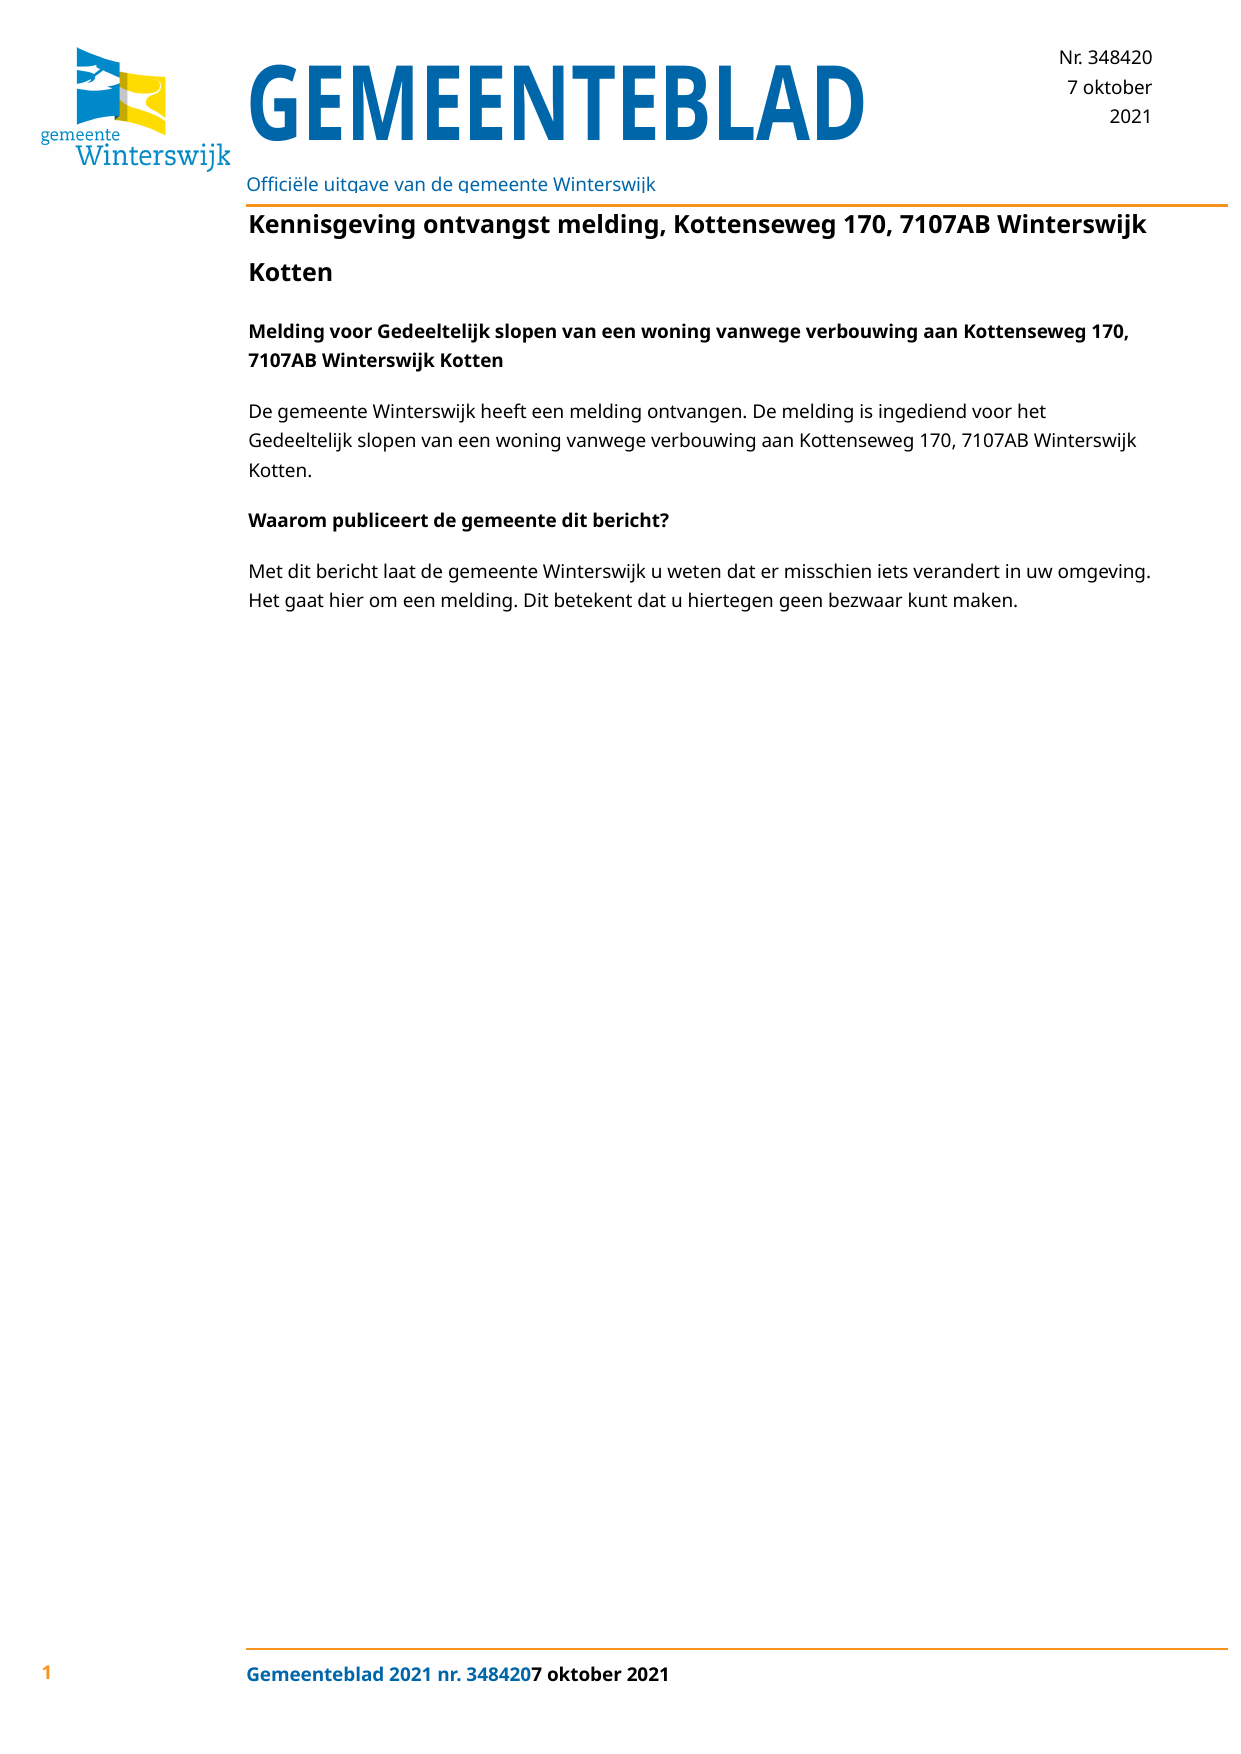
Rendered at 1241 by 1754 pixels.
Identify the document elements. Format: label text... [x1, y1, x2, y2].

text Melding voor Gedeeltelijk slopen van een woning vanwege verbouwing aan Kottenseweg 170, 7107AB Winterswijk Kotten [248, 318, 1152, 373]
text Kennisgeving ontvangst melding, Kottenseweg 170, 7107AB Winterswijk Kotten [248, 207, 1152, 288]
text Waarom publiceert de gemeente dit bericht? [248, 507, 1152, 533]
picture [41, 47, 231, 172]
text Met dit bericht laat de gemeente Winterswijk u weten dat er misschien iets verandert in uw omgeving. Het gaat hier om een melding. Dit betekent dat u hiertegen geen bezwaar kunt maken. [248, 558, 1152, 613]
picture [225, 153, 231, 162]
text De gemeente Winterswijk heeft een melding ontvangen. De melding is ingediend voor het Gedeeltelijk slopen van een woning vanwege verbouwing aan Kottenseweg 170, 7107AB Winterswijk Kotten. [248, 398, 1152, 483]
